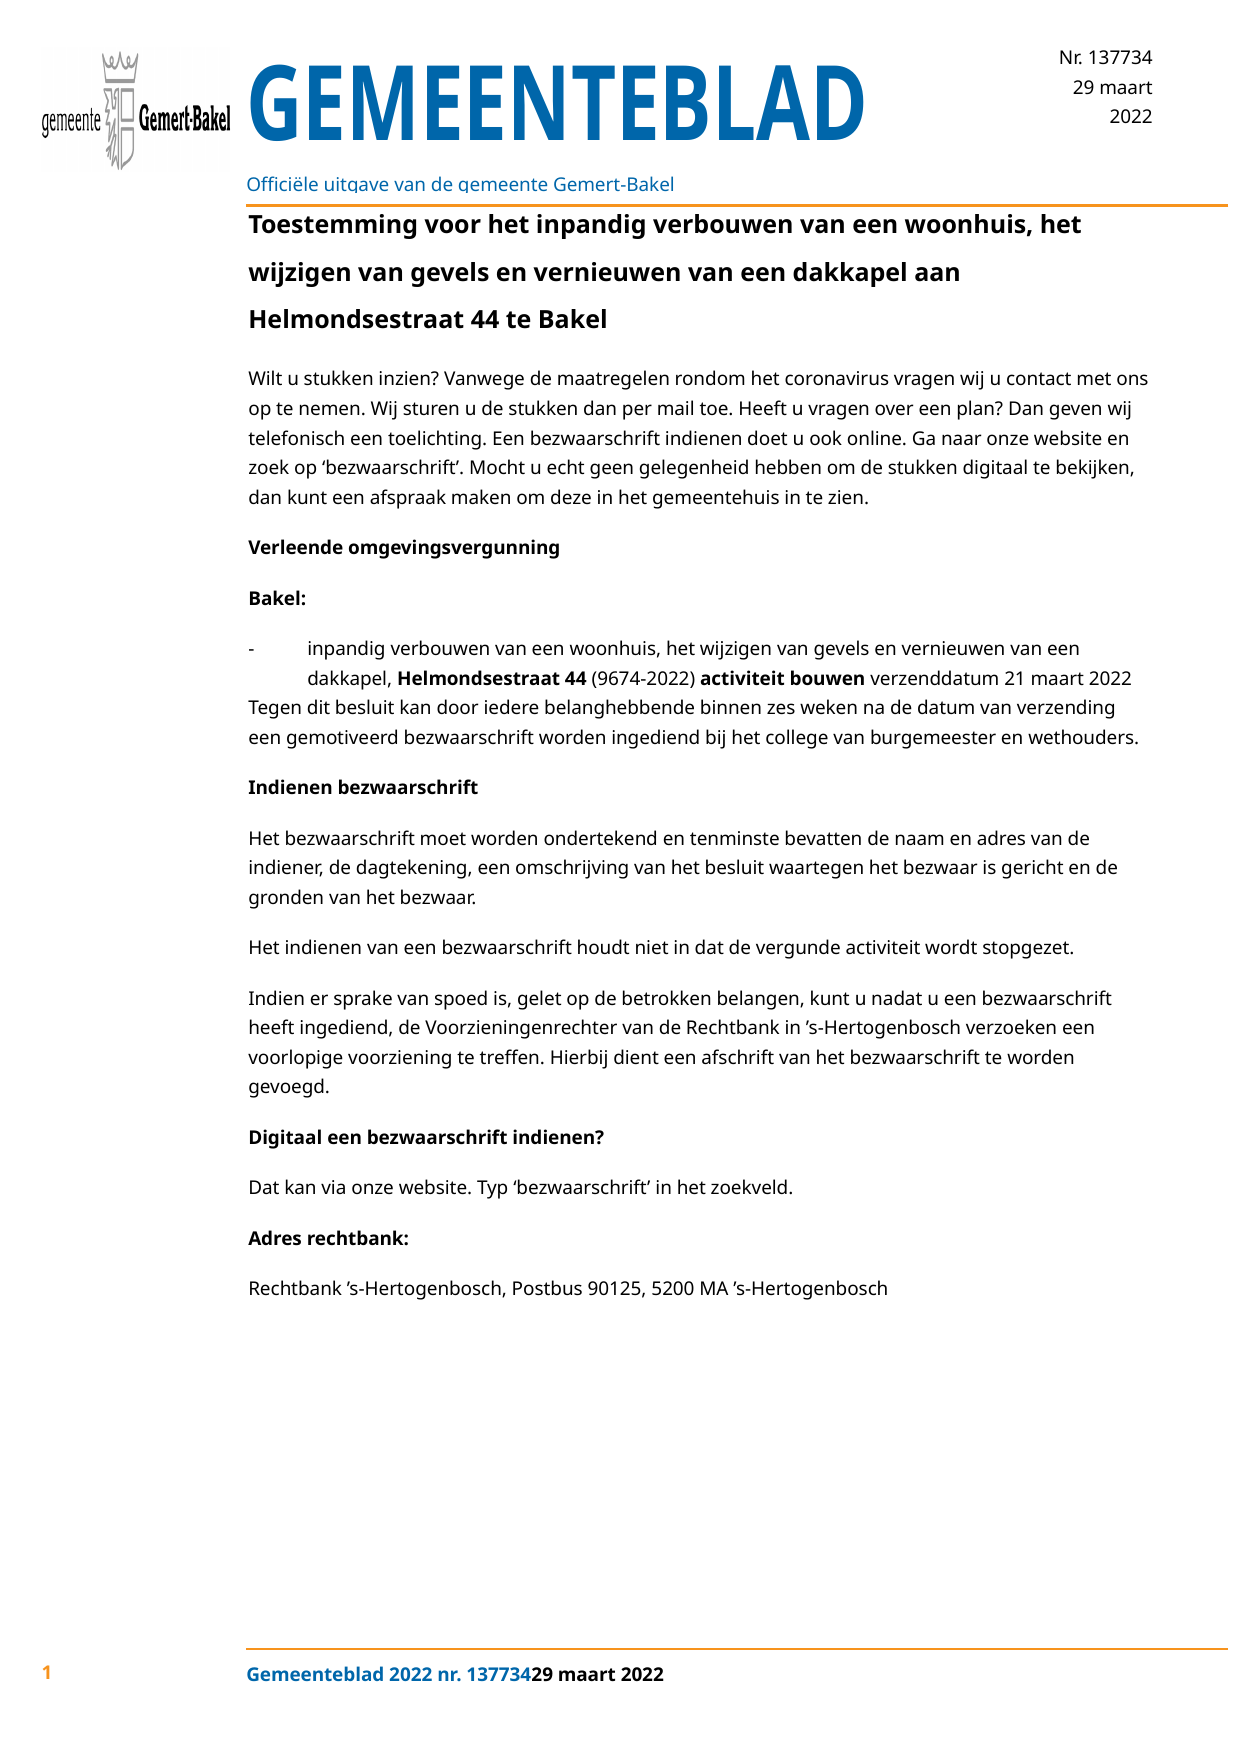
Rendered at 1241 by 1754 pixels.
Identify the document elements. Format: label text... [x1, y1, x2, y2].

text Toestemming voor het inpandig verbouwen van een woonhuis, het wijzigen van gevels en vernieuwen van een dakkapel aan Helmondsestraat 44 te Bakel [248, 207, 1152, 336]
text Wilt u stukken inzien? Vanwege de maatregelen rondom het coronavirus vragen wij u contact met ons op te nemen. Wij sturen u de stukken dan per mail toe. Heeft u vragen over een plan? Dan geven wij telefonisch een toelichting. Een bezwaarschrift indienen doet u ook online. Ga naar onze website en zoek op ‘bezwaarschrift’. Mocht u echt geen gelegenheid hebben om de stukken digitaal te bekijken, dan kunt een afspraak maken om deze in het gemeentehuis in te zien. [248, 366, 1152, 509]
text Dat kan via onze website. Typ ‘bezwaarschrift’ in het zoekveld. [248, 1174, 1152, 1200]
text Digitaal een bezwaarschrift indienen? [248, 1124, 1152, 1149]
text Rechtbank ’s-Hertogenbosch, Postbus 90125, 5200 MA ’s-Hertogenbosch [248, 1275, 1152, 1301]
list inpandig verbouwen van een woonhuis, het wijzigen van gevels en vernieuwen van een dakkapel, Helmondsestraat 44 (9674-2022) activiteit bouwen verzenddatum 21 maart 2022 [248, 635, 1152, 690]
text Indien er sprake van spoed is, gelet op de betrokken belangen, kunt u nadat u een bezwaarschrift heeft ingediend, de Voorzieningenrechter van de Rechtbank in ’s-Hertogenbosch verzoeken een voorlopige voorziening te treffen. Hierbij dient een afschrift van het bezwaarschrift te worden gevoegd. [248, 985, 1152, 1099]
text Verleende omgevingsvergunning [248, 534, 1152, 560]
picture [41, 47, 231, 172]
text Het bezwaarschrift moet worden ondertekend en tenminste bevatten de naam en adres van de indiener, de dagtekening, een omschrijving van het besluit waartegen het bezwaar is gericht en de gronden van het bezwaar. [248, 825, 1152, 909]
text Het indienen van een bezwaarschrift houdt niet in dat de vergunde activiteit wordt stopgezet. [248, 934, 1152, 960]
text Tegen dit besluit kan door iedere belanghebbende binnen zes weken na de datum van verzending een gemotiveerd bezwaarschrift worden ingediend bij het college van burgemeester en wethouders. [248, 694, 1152, 749]
text Adres rechtbank: [248, 1225, 1152, 1250]
text Indienen bezwaarschrift [248, 774, 1152, 800]
text Bakel: [248, 585, 1152, 610]
